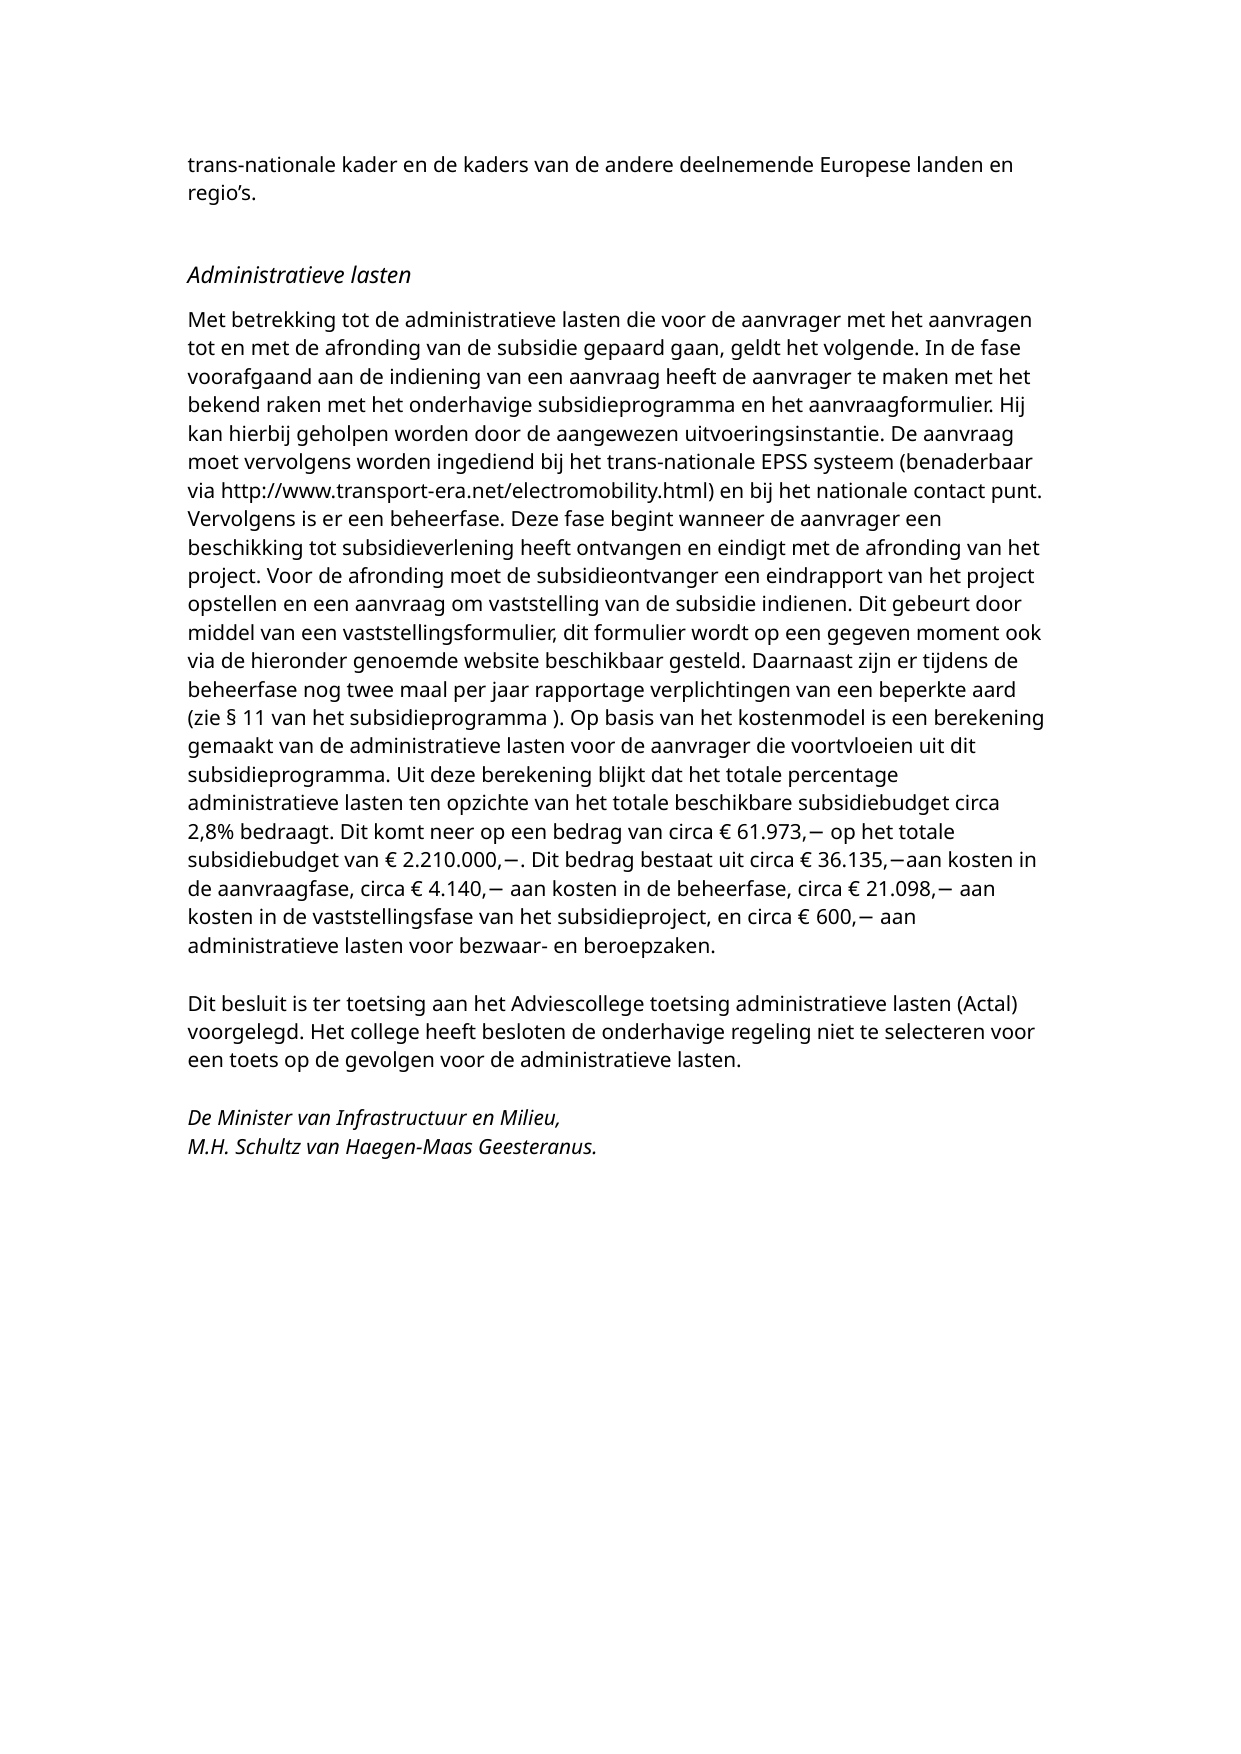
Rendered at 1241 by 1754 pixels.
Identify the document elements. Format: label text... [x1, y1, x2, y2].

text De Minister van Infrastructuur en Milieu, [187, 1103, 1053, 1132]
text trans-nationale kader en de kaders van de andere deelnemende Europese landen en regio’s. [187, 150, 1053, 207]
subtitle Administratieve lasten [187, 259, 1053, 290]
text Dit besluit is ter toetsing aan het Adviescollege toetsing administratieve lasten (Actal) voorgelegd. Het college heeft besloten de onderhavige regeling niet te selecteren voor een toets op de gevolgen voor de administratieve lasten. [187, 989, 1053, 1074]
text M.H. Schultz van Haegen-Maas Geesteranus. [187, 1132, 1053, 1160]
text Met betrekking tot de administratieve lasten die voor de aanvrager met het aanvragen tot en met de afronding van de subsidie gepaard gaan, geldt het volgende. In de fase voorafgaand aan de indiening van een aanvraag heeft de aanvrager te maken met het bekend raken met het onderhavige subsidieprogramma en het aanvraagformulier. Hij kan hierbij geholpen worden door de aangewezen uitvoeringsinstantie. De aanvraag moet vervolgens worden ingediend bij het trans-nationale EPSS systeem (benaderbaar via http://www.transport-era.net/electromobility.html) en bij het nationale contact punt. Vervolgens is er een beheerfase. Deze fase begint wanneer de aanvrager een beschikking tot subsidieverlening heeft ontvangen en eindigt met de afronding van het project. Voor de afronding moet de subsidieontvanger een eindrapport van het project opstellen en een aanvraag om vaststelling van de subsidie indienen. Dit gebeurt door middel van een vaststellingsformulier, dit formulier wordt op een gegeven moment ook via de hieronder genoemde website beschikbaar gesteld. Daarnaast zijn er tijdens de beheerfase nog twee maal per jaar rapportage verplichtingen van een beperkte aard (zie § 11 van het subsidieprogramma ). Op basis van het kostenmodel is een berekening gemaakt van de administratieve lasten voor de aanvrager die voortvloeien uit dit subsidieprogramma. Uit deze berekening blijkt dat het totale percentage administratieve lasten ten opzichte van het totale beschikbare subsidiebudget circa 2,8% bedraagt. Dit komt neer op een bedrag van circa € 61.973,− op het totale subsidiebudget van € 2.210.000,−. Dit bedrag bestaat uit circa € 36.135,−aan kosten in de aanvraagfase, circa € 4.140,− aan kosten in de beheerfase, circa € 21.098,− aan kosten in de vaststellingsfase van het subsidieproject, en circa € 600,− aan administratieve lasten voor bezwaar- en beroepzaken. [187, 305, 1053, 959]
